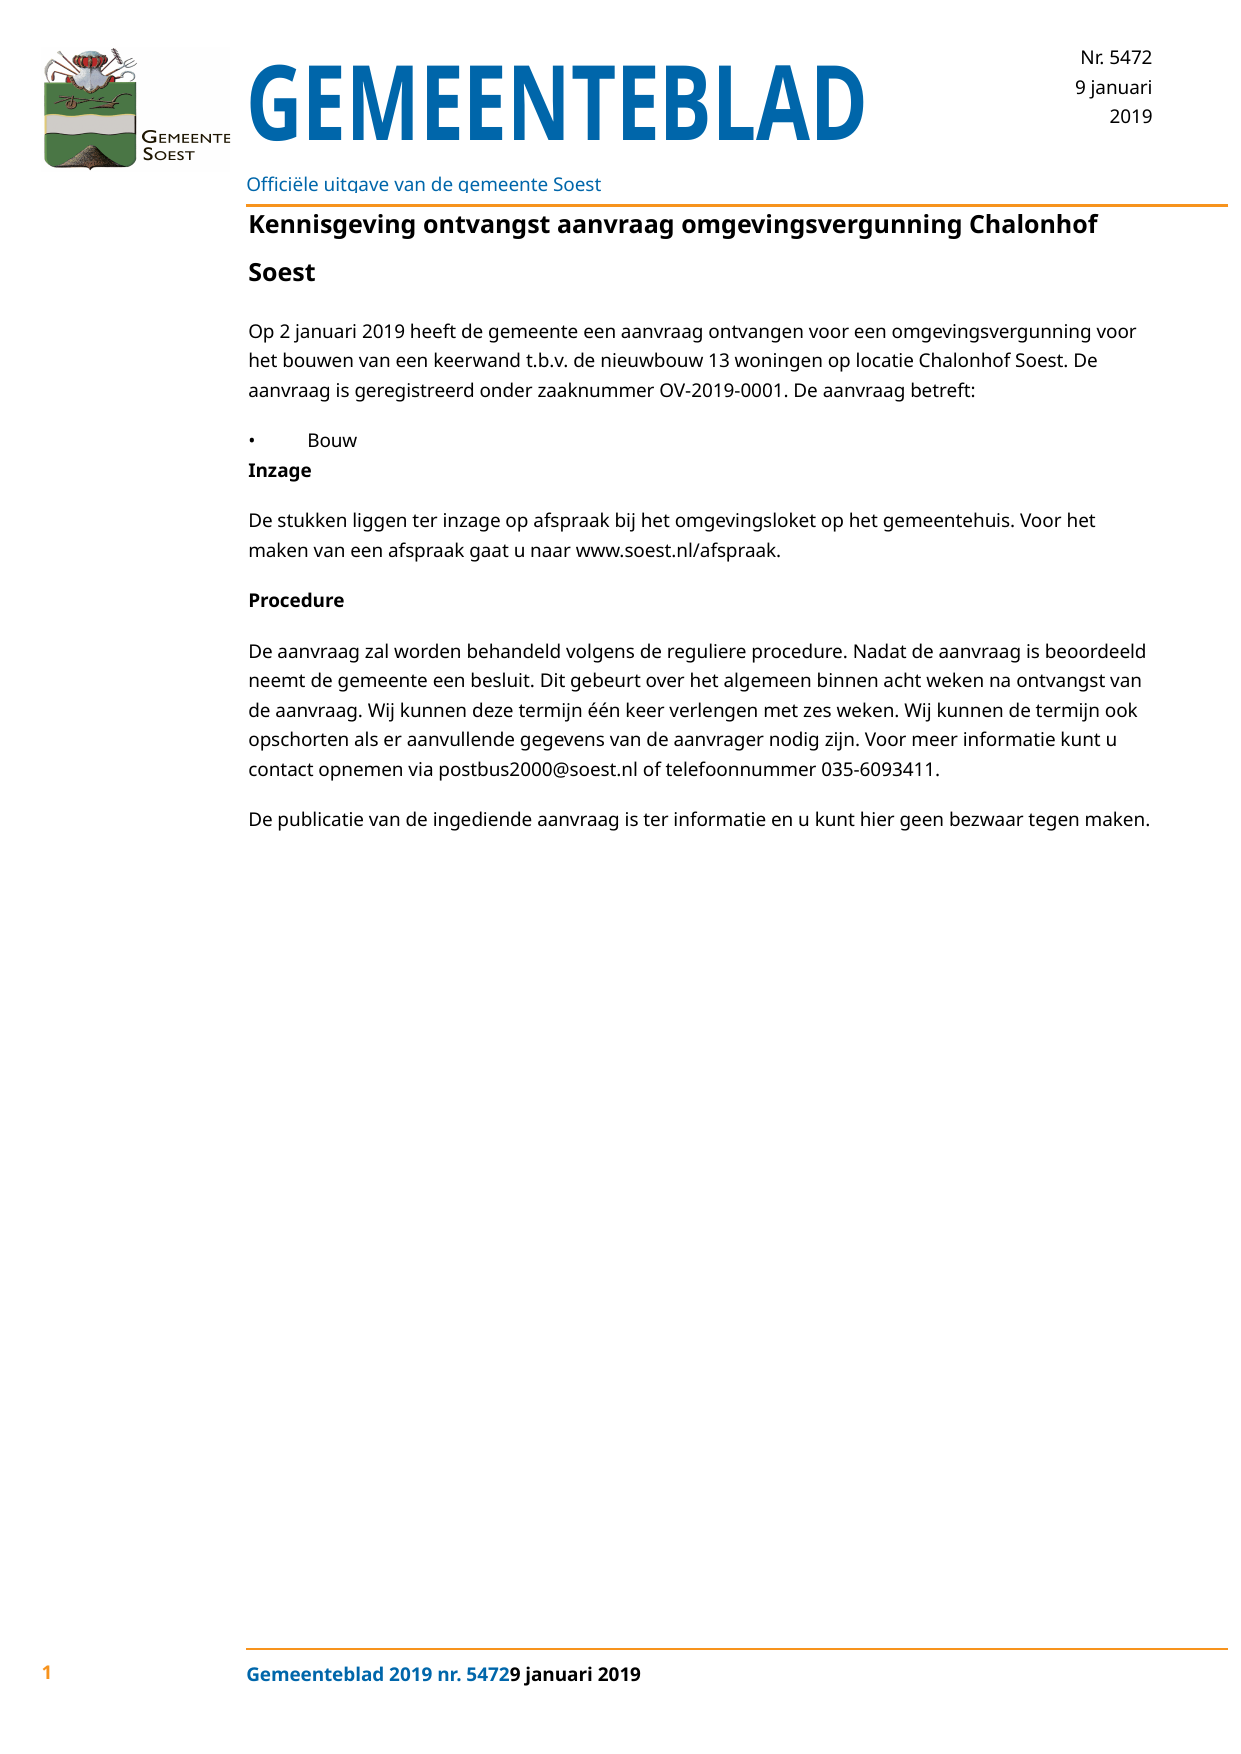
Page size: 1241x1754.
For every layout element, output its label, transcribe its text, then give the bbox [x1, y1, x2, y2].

text De aanvraag zal worden behandeld volgens de reguliere procedure. Nadat de aanvraag is beoordeeld neemt de gemeente een besluit. Dit gebeurt over het algemeen binnen acht weken na ontvangst van de aanvraag. Wij kunnen deze termijn één keer verlengen met zes weken. Wij kunnen de termijn ook opschorten als er aanvullende gegevens van de aanvrager nodig zijn. Voor meer informatie kunt u contact opnemen via postbus2000@soest.nl of telefoonnummer 035-6093411. [248, 638, 1152, 782]
list Bouw [248, 427, 1152, 453]
text Op 2 januari 2019 heeft de gemeente een aanvraag ontvangen voor een omgevingsvergunning voor het bouwen van een keerwand t.b.v. de nieuwbouw 13 woningen op locatie Chalonhof Soest. De aanvraag is geregistreerd onder zaaknummer OV-2019-0001. De aanvraag betreft: [248, 318, 1152, 403]
text Kennisgeving ontvangst aanvraag omgevingsvergunning Chalonhof Soest [248, 207, 1152, 288]
picture [41, 47, 231, 172]
text De stukken liggen ter inzage op afspraak bij het omgevingsloket op het gemeentehuis. Voor het maken van een afspraak gaat u naar www.soest.nl/afspraak. [248, 507, 1152, 563]
text Inzage [248, 457, 1152, 483]
text De publicatie van de ingediende aanvraag is ter informatie en u kunt hier geen bezwaar tegen maken. [248, 807, 1152, 832]
text Procedure [248, 587, 1152, 613]
